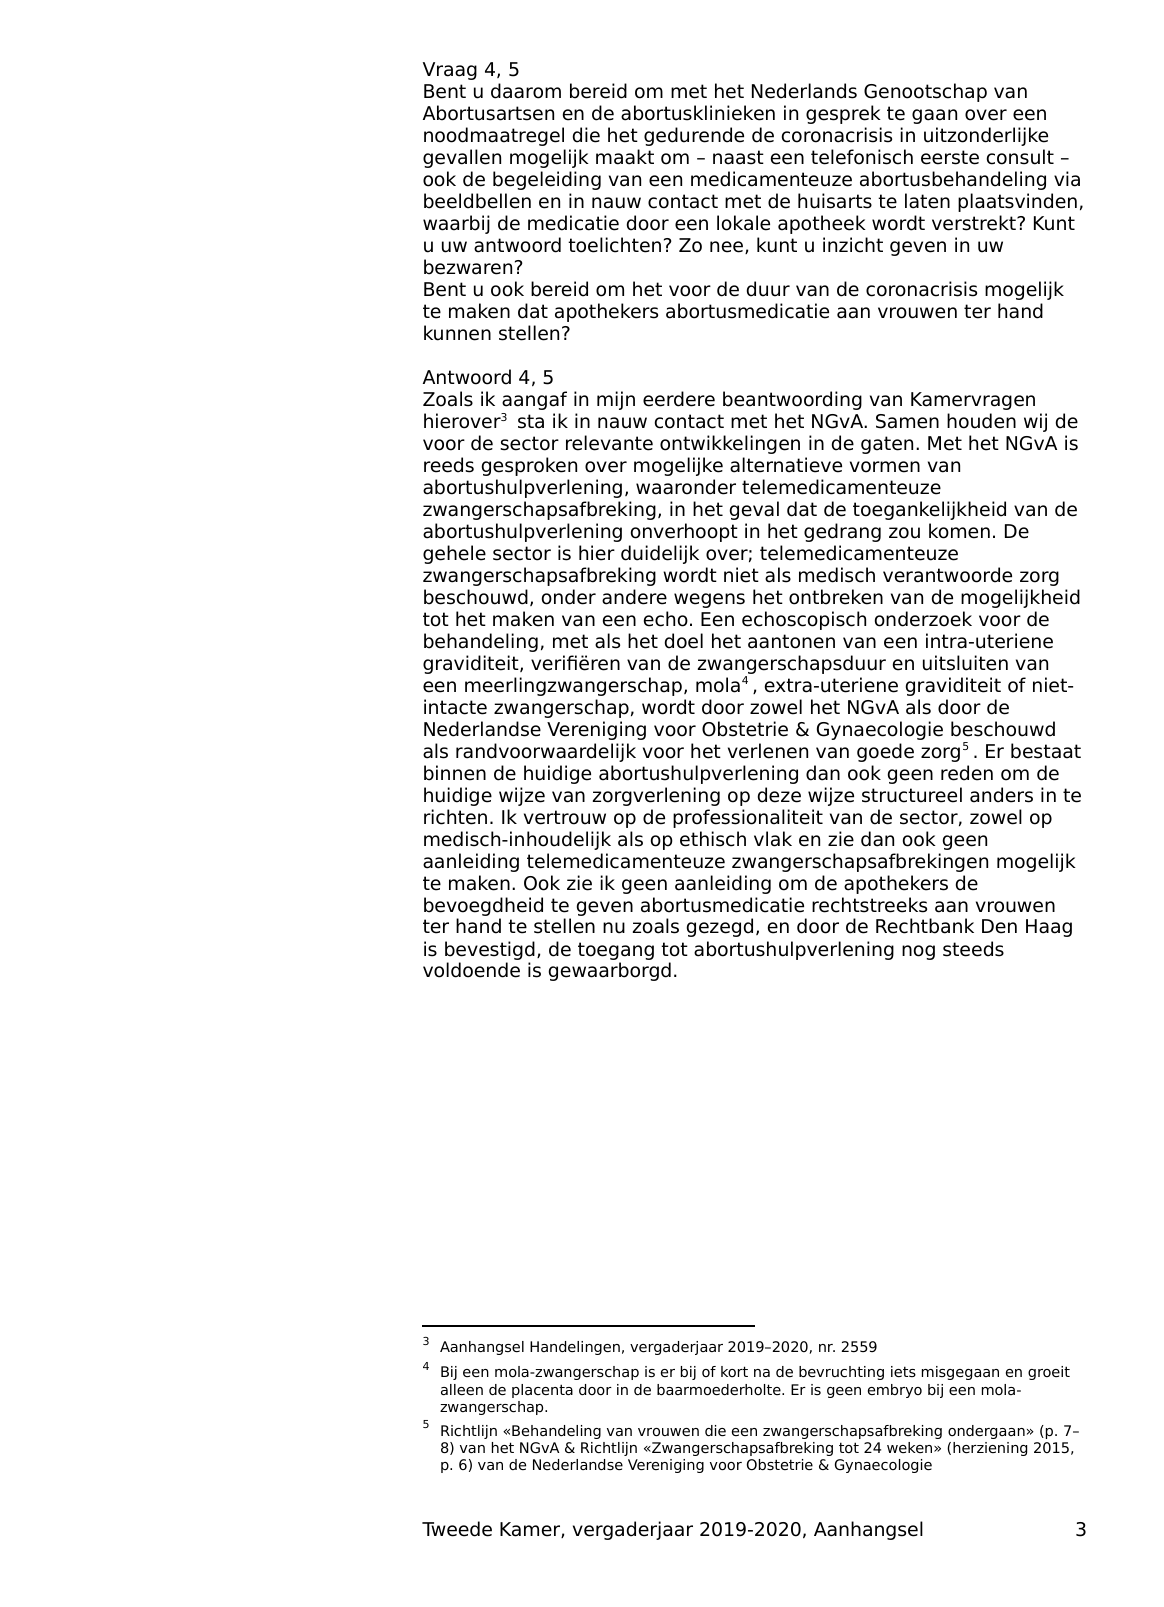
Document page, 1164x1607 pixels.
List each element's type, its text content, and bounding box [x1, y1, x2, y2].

text Vraag 4, 5 [422, 59, 1087, 81]
text Bent u daarom bereid om met het Nederlands Genootschap van Abortusartsen en de abortusklinieken in gesprek te gaan over een noodmaatregel die het gedurende de coronacrisis in uitzonderlijke gevallen mogelijk maakt om – naast een telefonisch eerste consult – ook de begeleiding van een medicamenteuze abortusbehandeling via beeldbellen en in nauw contact met de huisarts te laten plaatsvinden, waarbij de medicatie door een lokale apotheek wordt verstrekt? Kunt u uw antwoord toelichten? Zo nee, kunt u inzicht geven in uw bezwaren? [422, 81, 1087, 279]
text Antwoord 4, 5 [422, 367, 1087, 389]
text Zoals ik aangaf in mijn eerdere beantwoording van Kamervragen hierover sta ik in nauw contact met het NGvA. Samen houden wij de voor de sector relevante ontwikkelingen in de gaten. Met het NGvA is reeds gesproken over mogelijke alternatieve vormen van abortushulpverlening, waaronder telemedicamenteuze zwangerschapsafbreking, in het geval dat de toegankelijkheid van de abortushulpverlening onverhoopt in het gedrang zou komen. De gehele sector is hier duidelijk over; telemedicamenteuze zwangerschapsafbreking wordt niet als medisch verantwoorde zorg beschouwd, onder andere wegens het ontbreken van de mogelijkheid tot het maken van een echo. Een echoscopisch onderzoek voor de behandeling, met als het doel het aantonen van een intra-uteriene graviditeit, verifiëren van de zwangerschapsduur en uitsluiten van een meerlingzwangerschap, mola, extra-uteriene graviditeit of niet-intacte zwangerschap, wordt door zowel het NGvA als door de Nederlandse Vereniging voor Obstetrie & Gynaecologie beschouwd als randvoorwaardelijk voor het verlenen van goede zorg. Er bestaat binnen de huidige abortushulpverlening dan ook geen reden om de huidige wijze van zorgverlening op deze wijze structureel anders in te richten. Ik vertrouw op de professionaliteit van de sector, zowel op medisch-inhoudelijk als op ethisch vlak en zie dan ook geen aanleiding telemedicamenteuze zwangerschapsafbrekingen mogelijk te maken. Ook zie ik geen aanleiding om de apothekers de bevoegdheid te geven abortusmedicatie rechtstreeks aan vrouwen ter hand te stellen nu zoals gezegd, en door de Rechtbank Den Haag is bevestigd, de toegang tot abortushulpverlening nog steeds voldoende is gewaarborgd. [422, 389, 1087, 982]
text Aanhangsel Handelingen, vergaderjaar 2019–2020, nr. 2559 [422, 1335, 1087, 1357]
text Bij een mola-zwangerschap is er bij of kort na de bevruchting iets misgegaan en groeit alleen de placenta door in de baarmoederholte. Er is geen embryo bij een mola-zwangerschap. [422, 1360, 1087, 1416]
text Bent u ook bereid om het voor de duur van de coronacrisis mogelijk te maken dat apothekers abortusmedicatie aan vrouwen ter hand kunnen stellen? [422, 279, 1087, 345]
text Richtlijn «Behandeling van vrouwen die een zwangerschapsafbreking ondergaan» (p. 7–8) van het NGvA & Richtlijn «Zwangerschapsafbreking tot 24 weken» (herziening 2015, p. 6) van de Nederlandse Vereniging voor Obstetrie & Gynaecologie [422, 1418, 1087, 1474]
